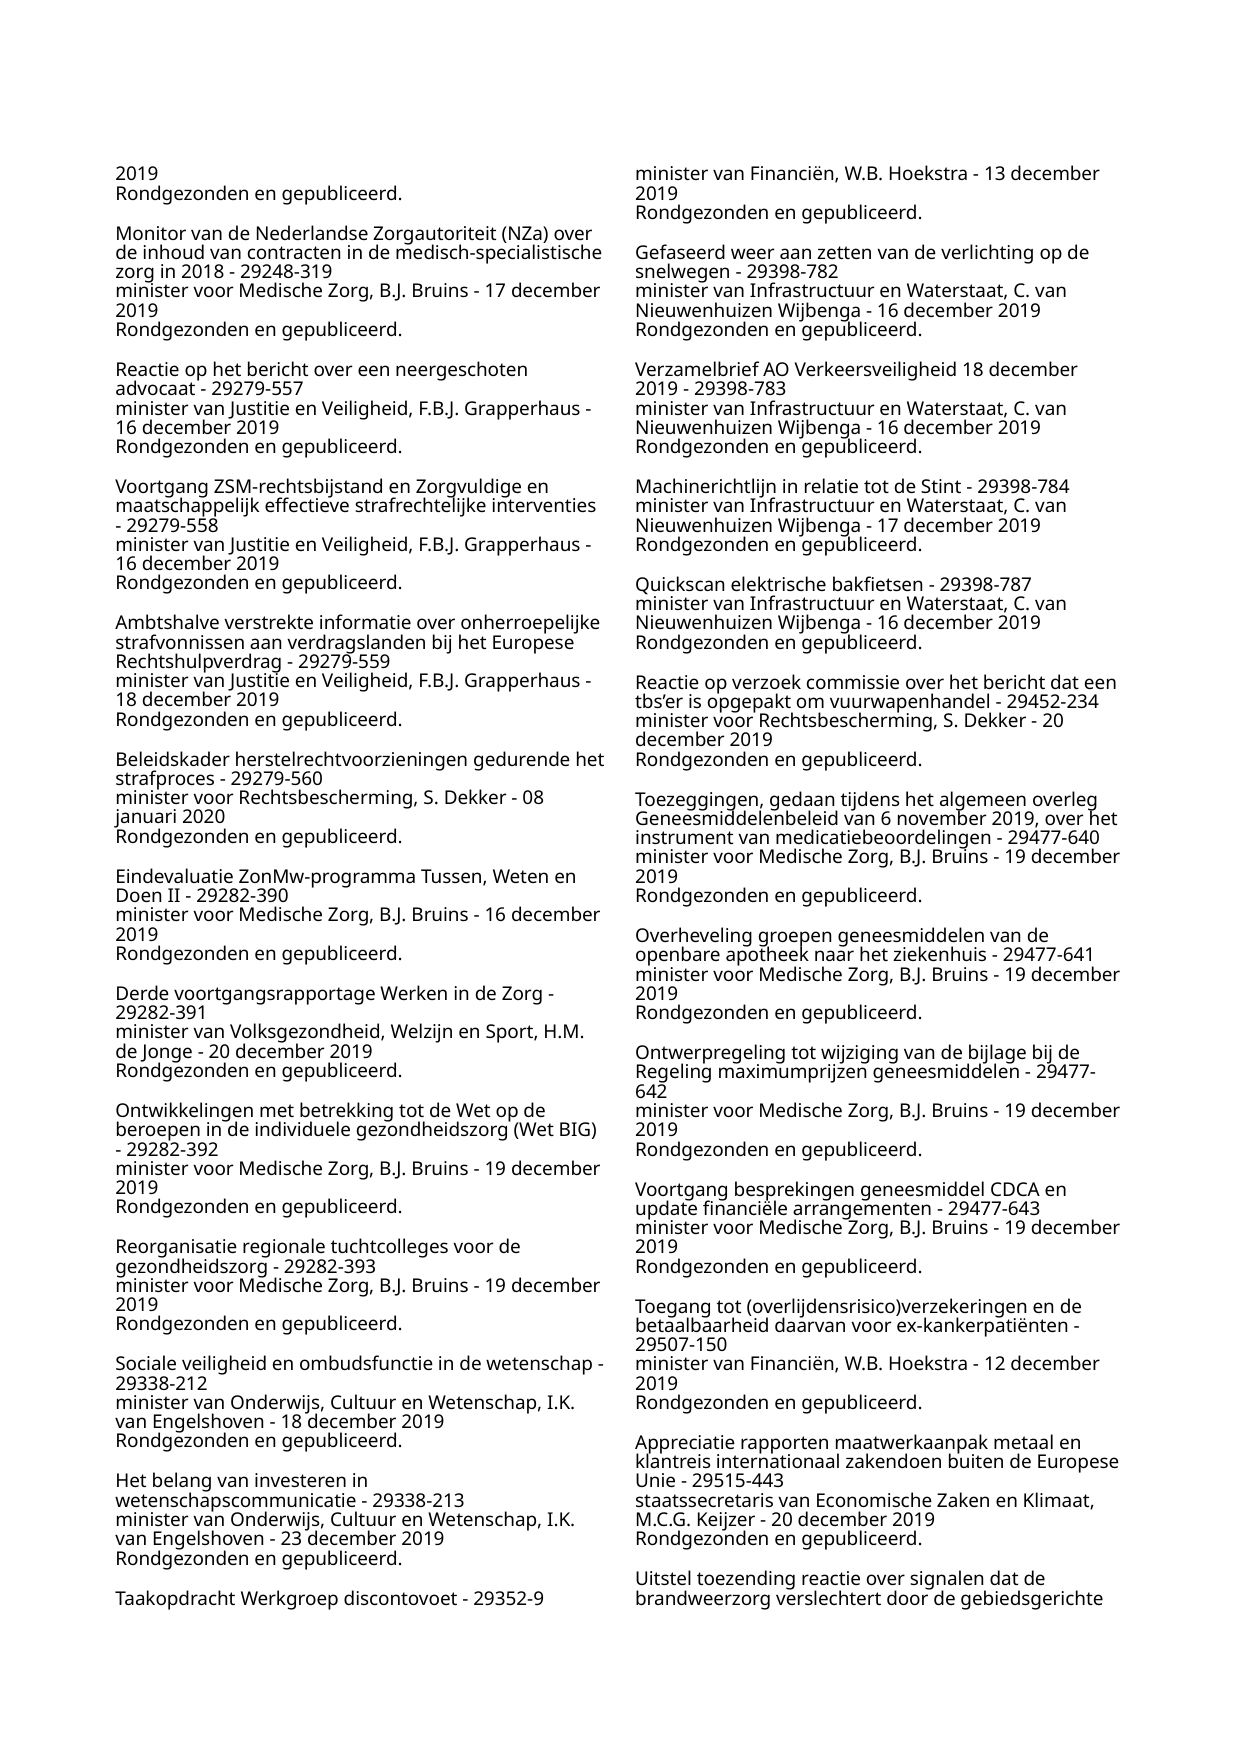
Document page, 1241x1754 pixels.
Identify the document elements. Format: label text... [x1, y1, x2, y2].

text minister voor Medische Zorg, B.J. Bruins - 19 december 2019 [115, 1160, 605, 1198]
text minister van Infrastructuur en Waterstaat, C. van Nieuwenhuizen Wijbenga - 17 december 2019 [635, 497, 1125, 536]
text Het belang van investeren in wetenschapscommunicatie - 29338-213 [115, 1472, 605, 1511]
text Reactie op verzoek commissie over het bericht dat een tbs’er is opgepakt om vuurwapenhandel - 29452-234 [635, 674, 1125, 712]
text staatssecretaris van Economische Zaken en Klimaat, M.C.G. Keijzer - 20 december 2019 [635, 1492, 1125, 1530]
text Uitstel toezending reactie over signalen dat de brandweerzorg verslechtert door de gebiedsgerichte [635, 1570, 1125, 1609]
text minister van Onderwijs, Cultuur en Wetenschap, I.K. van Engelshoven - 18 december 2019 [115, 1394, 605, 1432]
text Overheveling groepen geneesmiddelen van de openbare apotheek naar het ziekenhuis - 29477-641 [635, 927, 1125, 966]
text Verzamelbrief AO Verkeersveiligheid 18 december 2019 - 29398-783 [635, 361, 1125, 399]
text Gefaseerd weer aan zetten van de verlichting op de snelwegen - 29398-782 [635, 244, 1125, 282]
text Derde voortgangsrapportage Werken in de Zorg - 29282-391 [115, 985, 605, 1023]
text Rondgezonden en gepubliceerd. [115, 1549, 605, 1569]
text minister van Justitie en Veiligheid, F.B.J. Grapperhaus - 18 december 2019 [115, 672, 605, 711]
text Toegang tot (overlijdensrisico)verzekeringen en de betaalbaarheid daarvan voor ex-kankerpatiënten - 29507-150 [635, 1298, 1125, 1355]
text minister voor Rechtsbescherming, S. Dekker - 08 januari 2020 [115, 789, 605, 828]
text Reactie op het bericht over een neergeschoten advocaat - 29279-557 [115, 361, 605, 399]
text minister voor Medische Zorg, B.J. Bruins - 19 december 2019 [635, 1219, 1125, 1258]
text Rondgezonden en gepubliceerd. [635, 634, 1125, 653]
text minister voor Medische Zorg, B.J. Bruins - 19 december 2019 [115, 1277, 605, 1315]
text Beleidskader herstelrechtvoorzieningen gedurende het strafproces - 29279-560 [115, 751, 605, 789]
text Rondgezonden en gepubliceerd. [635, 1258, 1125, 1277]
text minister van Financiën, W.B. Hoekstra - 13 december 2019 [635, 165, 1125, 204]
text Ontwikkelingen met betrekking tot de Wet op de beroepen in de individuele gezondheidszorg (Wet BIG) - 29282-392 [115, 1102, 605, 1160]
text Rondgezonden en gepubliceerd. [115, 321, 605, 340]
text Sociale veiligheid en ombudsfunctie in de wetenschap - 29338-212 [115, 1355, 605, 1394]
text Rondgezonden en gepubliceerd. [115, 1062, 605, 1081]
text Ontwerpregeling tot wijziging van de bijlage bij de Regeling maximumprijzen geneesmiddelen - 29477-642 [635, 1044, 1125, 1102]
text minister van Infrastructuur en Waterstaat, C. van Nieuwenhuizen Wijbenga - 16 december 2019 [635, 595, 1125, 634]
text Voortgang besprekingen geneesmiddel CDCA en update financiële arrangementen - 29477-643 [635, 1181, 1125, 1219]
text minister van Justitie en Veiligheid, F.B.J. Grapperhaus - 16 december 2019 [115, 399, 605, 438]
text Machinerichtlijn in relatie tot de Stint - 29398-784 [635, 478, 1125, 497]
text Rondgezonden en gepubliceerd. [115, 711, 605, 730]
text minister voor Medische Zorg, B.J. Bruins - 17 december 2019 [115, 282, 605, 321]
text Rondgezonden en gepubliceerd. [115, 945, 605, 964]
text Rondgezonden en gepubliceerd. [115, 438, 605, 457]
text Rondgezonden en gepubliceerd. [635, 438, 1125, 457]
text Reorganisatie regionale tuchtcolleges voor de gezondheidszorg - 29282-393 [115, 1238, 605, 1277]
text minister voor Medische Zorg, B.J. Bruins - 16 december 2019 [115, 906, 605, 945]
text Appreciatie rapporten maatwerkaanpak metaal en klantreis internationaal zakendoen buiten de Europese Unie - 29515-443 [635, 1434, 1125, 1492]
text Toezeggingen, gedaan tijdens het algemeen overleg Geneesmiddelenbeleid van 6 november 2019, over het instrument van medicatiebeoordelingen - 29477-640 [635, 791, 1125, 848]
text Rondgezonden en gepubliceerd. [635, 1141, 1125, 1160]
text minister voor Medische Zorg, B.J. Bruins - 19 december 2019 [635, 1102, 1125, 1141]
text minister van Onderwijs, Cultuur en Wetenschap, I.K. van Engelshoven - 23 december 2019 [115, 1511, 605, 1549]
text minister van Volksgezondheid, Welzijn en Sport, H.M. de Jonge - 20 december 2019 [115, 1023, 605, 1062]
text Rondgezonden en gepubliceerd. [635, 887, 1125, 906]
text Rondgezonden en gepubliceerd. [115, 574, 605, 594]
text Quickscan elektrische bakfietsen - 29398-787 [635, 576, 1125, 595]
text Rondgezonden en gepubliceerd. [635, 536, 1125, 555]
text Taakopdracht Werkgroep discontovoet - 29352-9 [115, 1589, 605, 1609]
text Rondgezonden en gepubliceerd. [115, 1198, 605, 1218]
text Rondgezonden en gepubliceerd. [635, 1530, 1125, 1549]
text Voortgang ZSM-rechtsbijstand en Zorgvuldige en maatschappelijk effectieve strafrechtelijke interventies - 29279-558 [115, 478, 605, 536]
text Rondgezonden en gepubliceerd. [635, 321, 1125, 340]
text Rondgezonden en gepubliceerd. [635, 204, 1125, 223]
text Eindevaluatie ZonMw-programma Tussen, Weten en Doen II - 29282-390 [115, 868, 605, 906]
text Ambtshalve verstrekte informatie over onherroepelijke strafvonnissen aan verdragslanden bij het Europese Rechtshulpverdrag - 29279-559 [115, 614, 605, 672]
text minister voor Rechtsbescherming, S. Dekker - 20 december 2019 [635, 712, 1125, 751]
text 2019 [115, 165, 605, 184]
text minister van Infrastructuur en Waterstaat, C. van Nieuwenhuizen Wijbenga - 16 december 2019 [635, 399, 1125, 438]
text minister voor Medische Zorg, B.J. Bruins - 19 december 2019 [635, 848, 1125, 887]
text minister van Infrastructuur en Waterstaat, C. van Nieuwenhuizen Wijbenga - 16 december 2019 [635, 282, 1125, 321]
text Rondgezonden en gepubliceerd. [115, 828, 605, 847]
text Rondgezonden en gepubliceerd. [635, 1004, 1125, 1023]
text minister voor Medische Zorg, B.J. Bruins - 19 december 2019 [635, 966, 1125, 1004]
text minister van Justitie en Veiligheid, F.B.J. Grapperhaus - 16 december 2019 [115, 536, 605, 574]
text Rondgezonden en gepubliceerd. [635, 1394, 1125, 1413]
text Rondgezonden en gepubliceerd. [635, 751, 1125, 770]
text Monitor van de Nederlandse Zorgautoriteit (NZa) over de inhoud van contracten in de medisch-specialistische zorg in 2018 - 29248-319 [115, 224, 605, 282]
text Rondgezonden en gepubliceerd. [115, 184, 605, 204]
text Rondgezonden en gepubliceerd. [115, 1315, 605, 1335]
text Rondgezonden en gepubliceerd. [115, 1432, 605, 1452]
text minister van Financiën, W.B. Hoekstra - 12 december 2019 [635, 1355, 1125, 1394]
